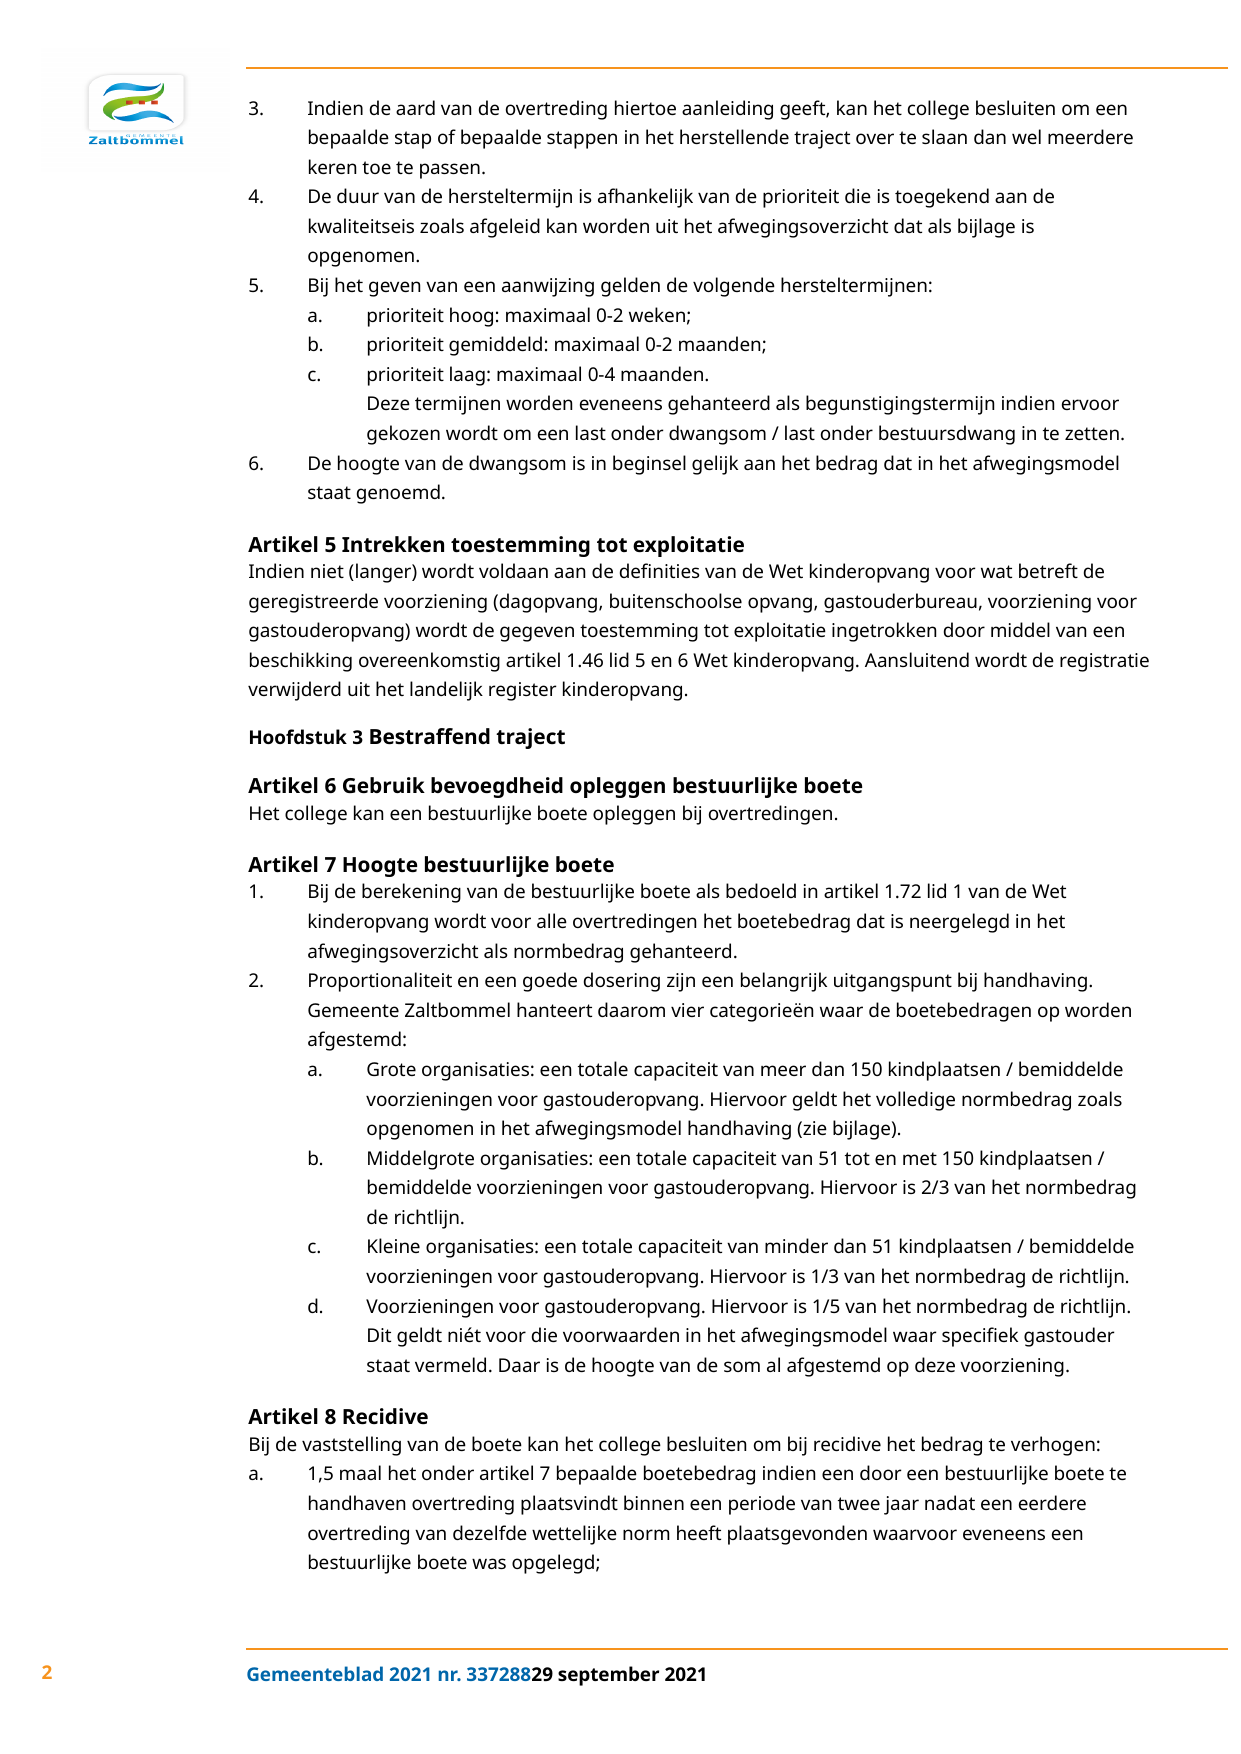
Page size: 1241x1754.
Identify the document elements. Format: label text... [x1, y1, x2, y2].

list Proportionaliteit en een goede dosering zijn een belangrijk uitgangspunt bij handhaving. Gemeente Zaltbommel hanteert daarom vier categorieën waar de boetebedragen op worden afgestemd: [248, 967, 1152, 1052]
text Hoofdstuk 3 Bestraffend traject [248, 722, 1152, 751]
text Het college kan een bestuurlijke boete opleggen bij overtredingen. [248, 800, 1152, 826]
picture [41, 47, 231, 172]
list Bij het geven van een aanwijzing gelden de volgende hersteltermijnen: [248, 272, 1152, 298]
list Kleine organisaties: een totale capaciteit van minder dan 51 kindplaatsen / bemiddelde voorzieningen voor gastouderopvang. Hiervoor is 1/3 van het normbedrag de richtlijn. [307, 1234, 1152, 1289]
text Artikel 8 Recidive [248, 1402, 1152, 1431]
list De hoogte van de dwangsom is in beginsel gelijk aan het bedrag dat in het afwegingsmodel staat genoemd. [248, 450, 1152, 505]
text Bij de vaststelling van de boete kan het college besluiten om bij recidive het bedrag te verhogen: [248, 1431, 1152, 1457]
list Grote organisaties: een totale capaciteit van meer dan 150 kindplaatsen / bemiddelde voorzieningen voor gastouderopvang. Hiervoor geldt het volledige normbedrag zoals opgenomen in het afwegingsmodel handhaving (zie bijlage). [307, 1056, 1152, 1141]
list Deze termijnen worden eveneens gehanteerd als begunstigingstermijn indien ervoor gekozen wordt om een last onder dwangsom / last onder bestuursdwang in te zetten. [307, 391, 1152, 446]
list prioriteit hoog: maximaal 0-2 weken; [307, 302, 1152, 328]
list Indien de aard van de overtreding hiertoe aanleiding geeft, kan het college besluiten om een bepaalde stap of bepaalde stappen in het herstellende traject over te slaan dan wel meerdere keren toe te passen. [248, 95, 1152, 180]
text Artikel 6 Gebruik bevoegdheid opleggen bestuurlijke boete [248, 771, 1152, 800]
list prioriteit laag: maximaal 0-4 maanden. [307, 361, 1152, 387]
list Voorzieningen voor gastouderopvang. Hiervoor is 1/5 van het normbedrag de richtlijn. Dit geldt niét voor die voorwaarden in het afwegingsmodel waar specifiek gastouder staat vermeld. Daar is de hoogte van de som al afgestemd op deze voorziening. [307, 1293, 1152, 1378]
text Indien niet (langer) wordt voldaan aan de definities van de Wet kinderopvang voor wat betreft de geregistreerde voorziening (dagopvang, buitenschoolse opvang, gastouderbureau, voorziening voor gastouderopvang) wordt de gegeven toestemming tot exploitatie ingetrokken door middel van een beschikking overeenkomstig artikel 1.46 lid 5 en 6 Wet kinderopvang. Aansluitend wordt de registratie verwijderd uit het landelijk register kinderopvang. [248, 558, 1152, 702]
text Artikel 7 Hoogte bestuurlijke boete [248, 850, 1152, 879]
list Bij de berekening van de bestuurlijke boete als bedoeld in artikel 1.72 lid 1 van de Wet kinderopvang wordt voor alle overtredingen het boetebedrag dat is neergelegd in het afwegingsoverzicht als normbedrag gehanteerd. [248, 879, 1152, 964]
list De duur van de hersteltermijn is afhankelijk van de prioriteit die is toegekend aan de kwaliteitseis zoals afgeleid kan worden uit het afwegingsoverzicht dat als bijlage is opgenomen. [248, 183, 1152, 268]
text Artikel 5 Intrekken toestemming tot exploitatie [248, 530, 1152, 558]
list 1,5 maal het onder artikel 7 bepaalde boetebedrag indien een door een bestuurlijke boete te handhaven overtreding plaatsvindt binnen een periode van twee jaar nadat een eerdere overtreding van dezelfde wettelijke norm heeft plaatsgevonden waarvoor eveneens een bestuurlijke boete was opgelegd; [248, 1461, 1152, 1575]
list prioriteit gemiddeld: maximaal 0-2 maanden; [307, 331, 1152, 357]
list Middelgrote organisaties: een totale capaciteit van 51 tot en met 150 kindplaatsen / bemiddelde voorzieningen voor gastouderopvang. Hiervoor is 2/3 van het normbedrag de richtlijn. [307, 1145, 1152, 1230]
